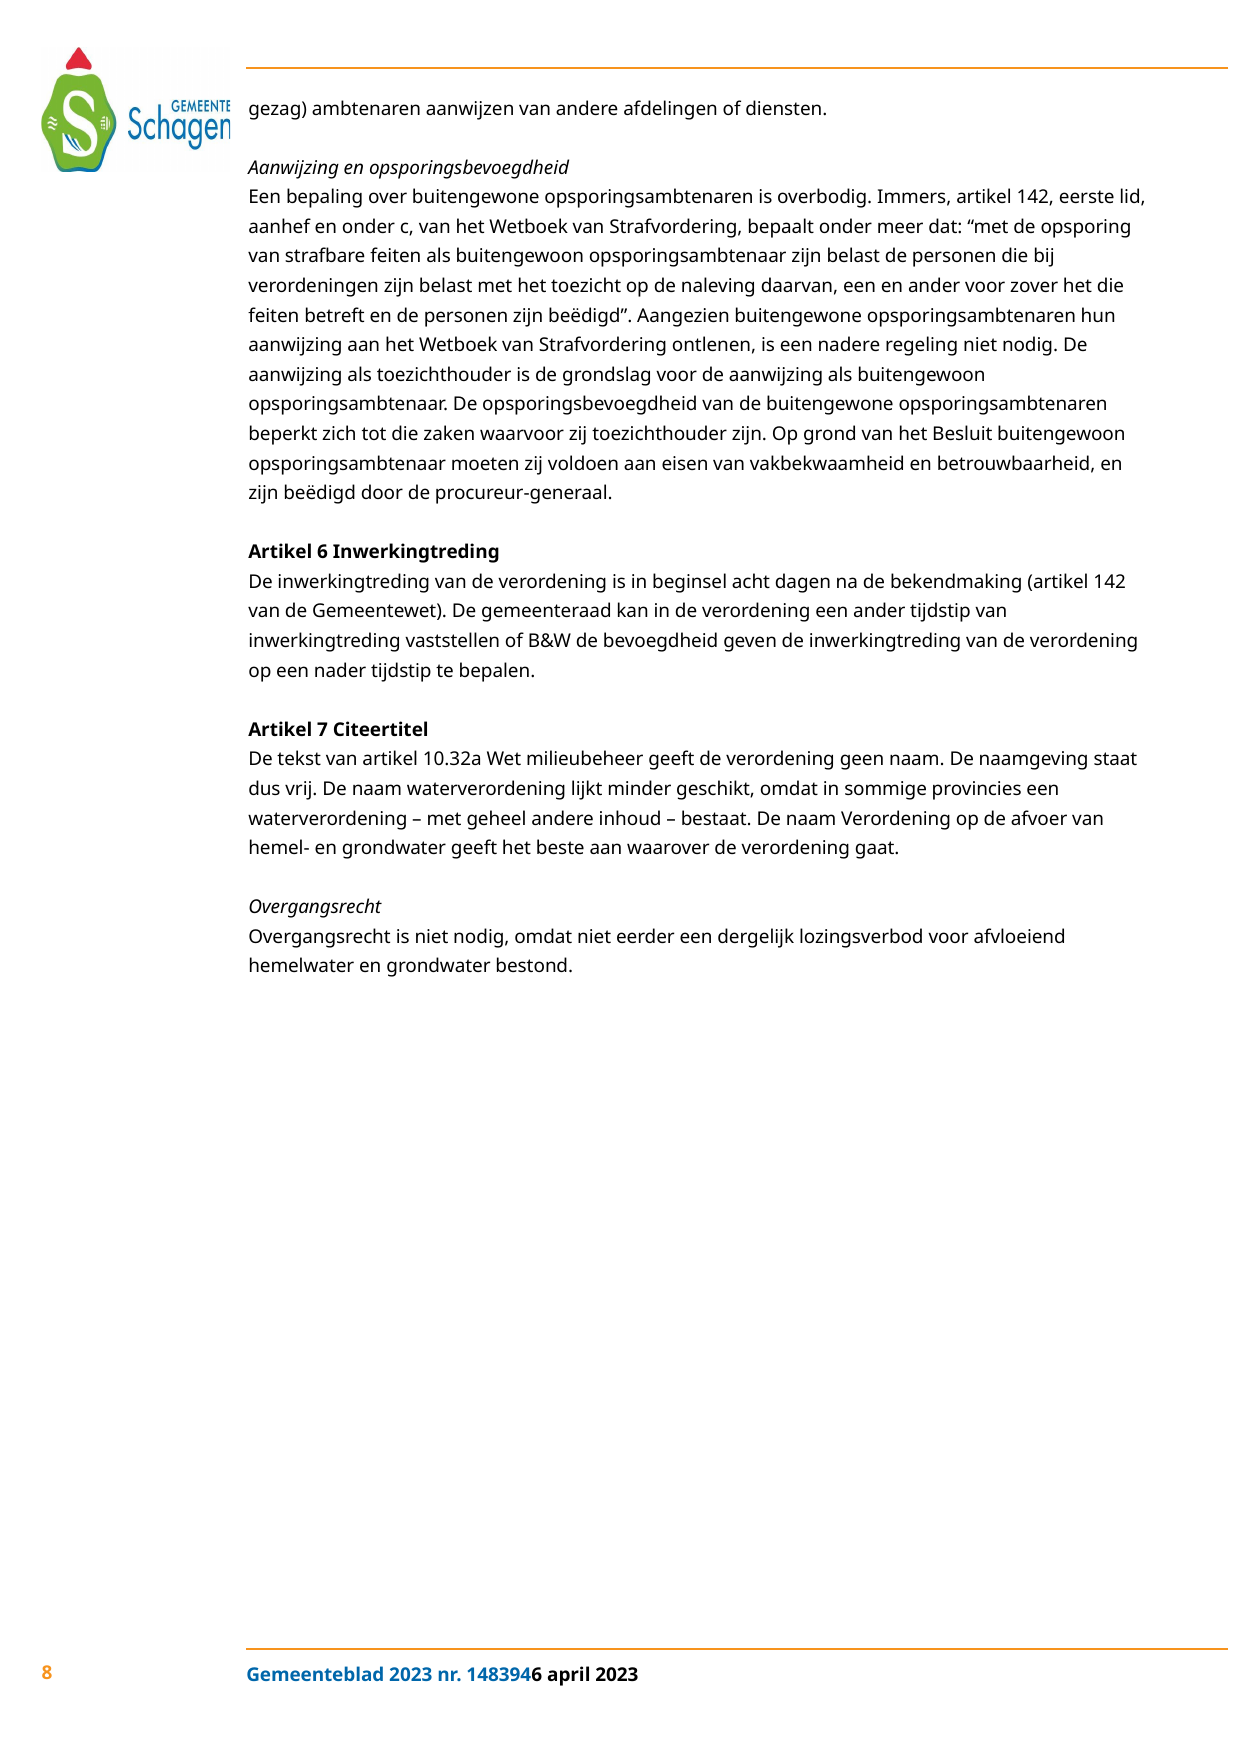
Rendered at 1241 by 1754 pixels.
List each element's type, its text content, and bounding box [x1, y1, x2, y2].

text Artikel 7 Citeertitel [248, 716, 1152, 742]
text Artikel 6 Inwerkingtreding [248, 538, 1152, 564]
text Overgangsrecht is niet nodig, omdat niet eerder een dergelijk lozingsverbod voor afvloeiend hemelwater en grondwater bestond. [248, 923, 1152, 978]
text gezag) ambtenaren aanwijzen van andere afdelingen of diensten. [248, 95, 1152, 121]
text Overgangsrecht [248, 893, 1152, 919]
text De tekst van artikel 10.32a Wet milieubeheer geeft de verordening geen naam. De naamgeving staat dus vrij. De naam waterverordening lijkt minder geschikt, omdat in sommige provincies een waterverordening – met geheel andere inhoud – bestaat. De naam Verordening op de afvoer van hemel- en grondwater geeft het beste aan waarover de verordening gaat. [248, 746, 1152, 860]
text De inwerkingtreding van de verordening is in beginsel acht dagen na de bekendmaking (artikel 142 van de Gemeentewet). De gemeenteraad kan in de verordening een ander tijdstip van inwerkingtreding vaststellen of B&W de bevoegdheid geven de inwerkingtreding van de verordening op een nader tijdstip te bepalen. [248, 568, 1152, 683]
text Aanwijzing en opsporingsbevoegdheid [248, 154, 1152, 180]
text Een bepaling over buitengewone opsporingsambtenaren is overbodig. Immers, artikel 142, eerste lid, aanhef en onder c, van het Wetboek van Strafvordering, bepaalt onder meer dat: “met de opsporing van strafbare feiten als buitengewoon opsporingsambtenaar zijn belast de personen die bij verordeningen zijn belast met het toezicht op de naleving daarvan, een en ander voor zover het die feiten betreft en de personen zijn beëdigd”. Aangezien buitengewone opsporingsambtenaren hun aanwijzing aan het Wetboek van Strafvordering ontlenen, is een nadere regeling niet nodig. De aanwijzing als toezichthouder is de grondslag voor de aanwijzing als buitengewoon opsporingsambtenaar. De opsporingsbevoegdheid van de buitengewone opsporingsambtenaren beperkt zich tot die zaken waarvoor zij toezichthouder zijn. Op grond van het Besluit buitengewoon opsporingsambtenaar moeten zij voldoen aan eisen van vakbekwaamheid en betrouwbaarheid, en zijn beëdigd door de procureur-generaal. [248, 183, 1152, 505]
picture [41, 47, 231, 172]
